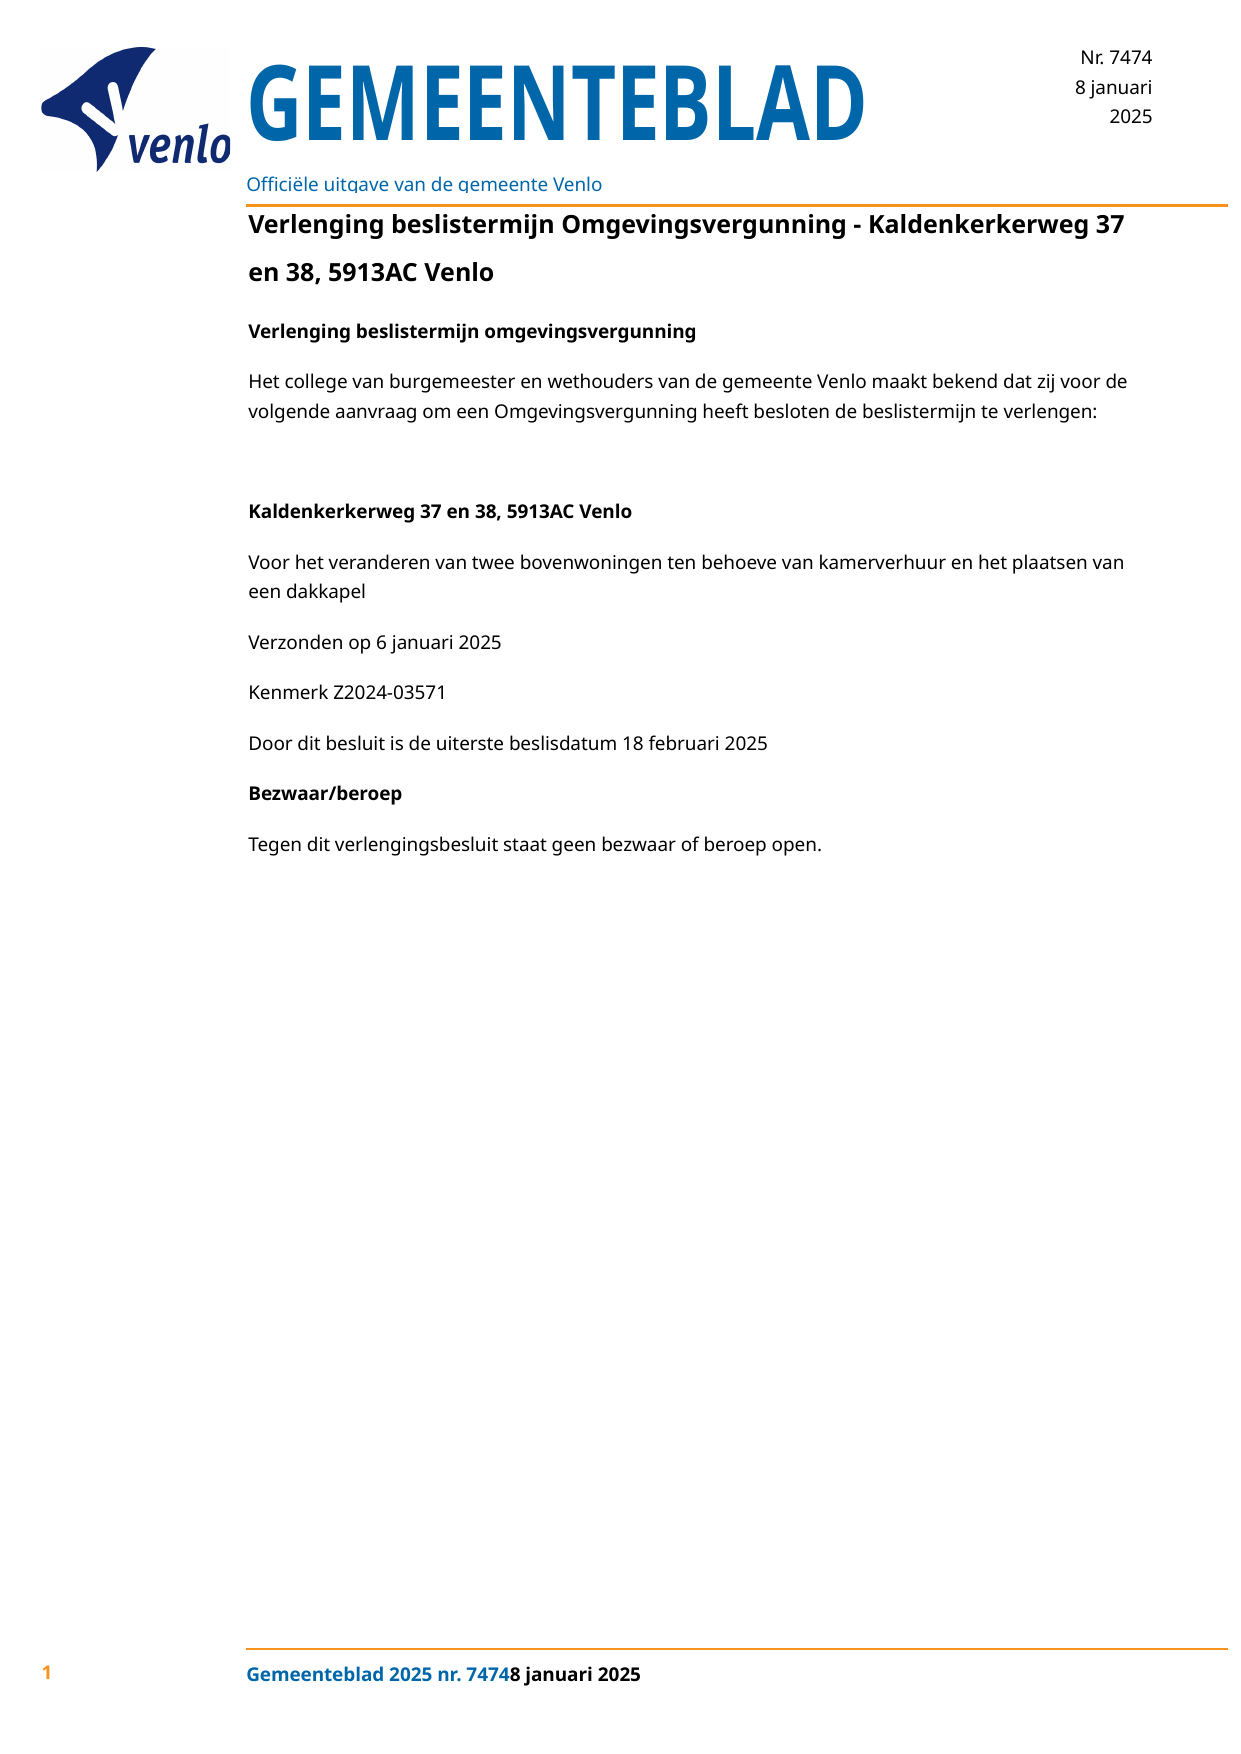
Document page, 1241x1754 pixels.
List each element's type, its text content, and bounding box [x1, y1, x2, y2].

text Tegen dit verlengingsbesluit staat geen bezwaar of beroep open. [248, 831, 1152, 857]
text Het college van burgemeester en wethouders van de gemeente Venlo maakt bekend dat zij voor de volgende aanvraag om een Omgevingsvergunning heeft besloten de beslistermijn te verlengen: [248, 368, 1152, 424]
text Kenmerk Z2024-03571 [248, 679, 1152, 705]
text Verlenging beslistermijn Omgevingsvergunning - Kaldenkerkerweg 37 en 38, 5913AC Venlo [248, 207, 1152, 288]
picture [41, 47, 231, 172]
text Bezwaar/beroep [248, 780, 1152, 806]
text Kaldenkerkerweg 37 en 38, 5913AC Venlo [248, 499, 1152, 524]
text Verzonden op 6 januari 2025 [248, 629, 1152, 655]
text Door dit besluit is de uiterste beslisdatum 18 februari 2025 [248, 730, 1152, 756]
text Verlenging beslistermijn omgevingsvergunning [248, 318, 1152, 344]
text Voor het veranderen van twee bovenwoningen ten behoeve van kamerverhuur en het plaatsen van een dakkapel [248, 549, 1152, 604]
